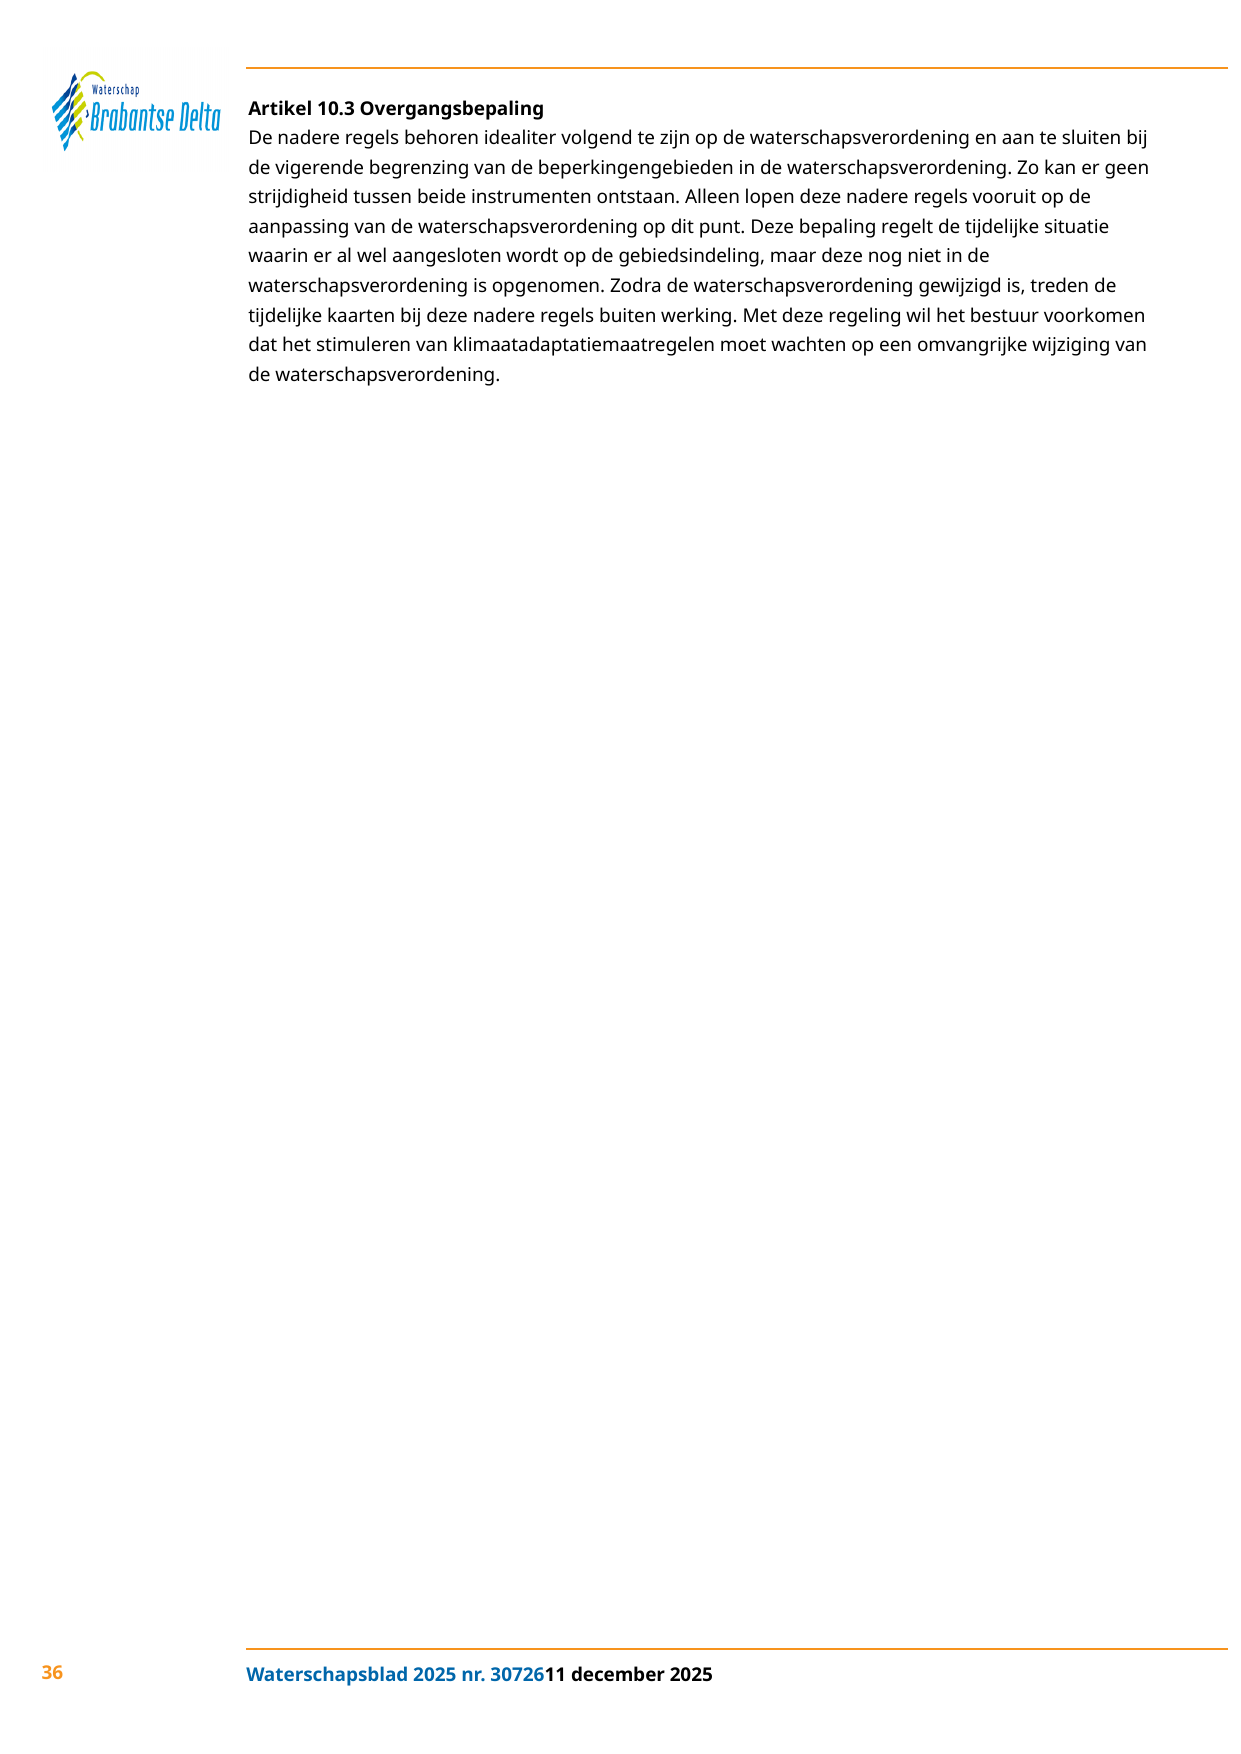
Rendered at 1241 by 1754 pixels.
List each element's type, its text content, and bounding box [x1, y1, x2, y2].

picture [41, 47, 231, 172]
text De nadere regels behoren idealiter volgend te zijn op de waterschapsverordening en aan te sluiten bij de vigerende begrenzing van de beperkingengebieden in de waterschapsverordening. Zo kan er geen strijdigheid tussen beide instrumenten ontstaan. Alleen lopen deze nadere regels vooruit op de aanpassing van de waterschapsverordening op dit punt. Deze bepaling regelt de tijdelijke situatie waarin er al wel aangesloten wordt op de gebiedsindeling, maar deze nog niet in de waterschapsverordening is opgenomen. Zodra de waterschapsverordening gewijzigd is, treden de tijdelijke kaarten bij deze nadere regels buiten werking. Met deze regeling wil het bestuur voorkomen dat het stimuleren van klimaatadaptatiemaatregelen moet wachten op een omvangrijke wijziging van de waterschapsverordening. [248, 124, 1152, 387]
text Artikel 10.3 Overgangsbepaling [248, 95, 1152, 121]
